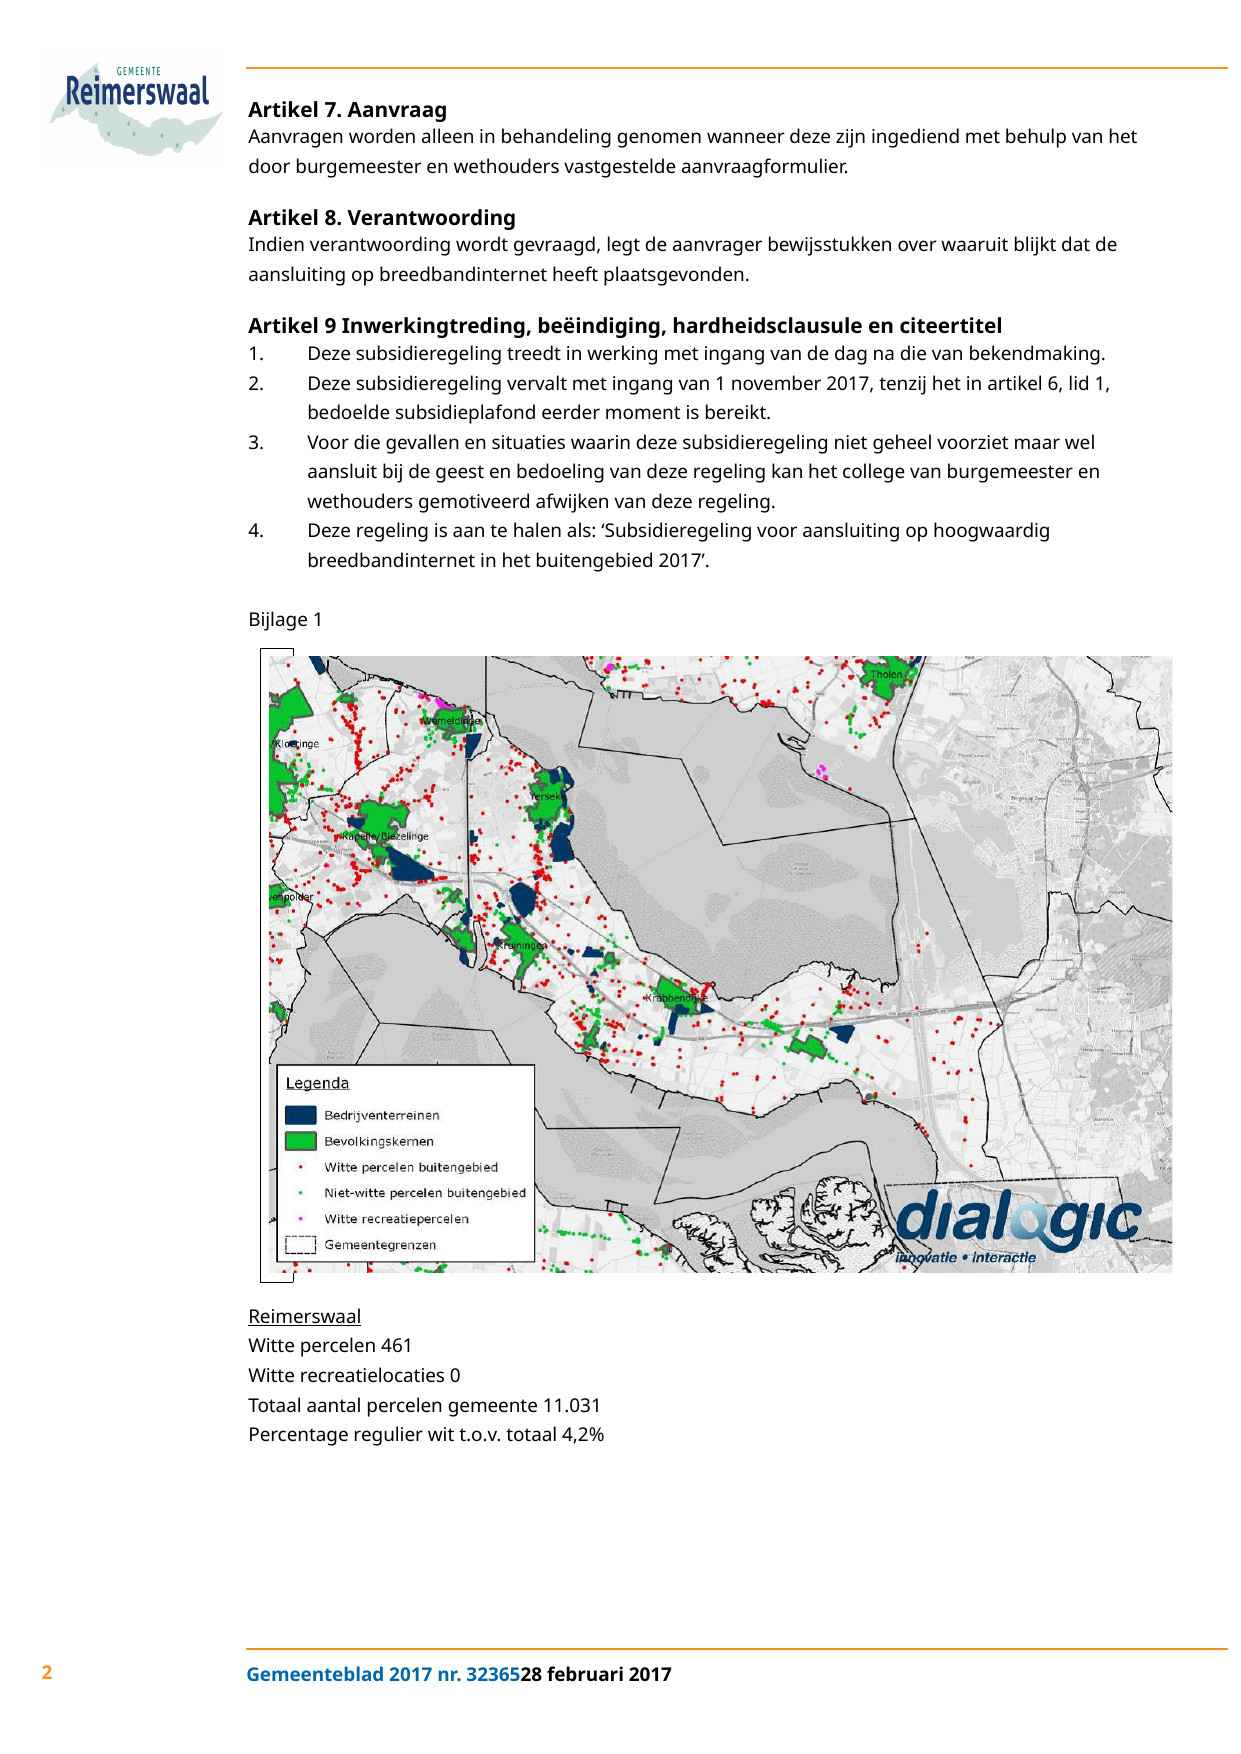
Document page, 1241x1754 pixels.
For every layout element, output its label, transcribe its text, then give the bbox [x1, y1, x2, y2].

text Aanvragen worden alleen in behandeling genomen wanneer deze zijn ingediend met behulp van het door burgemeester en wethouders vastgestelde aanvraagformulier. [248, 123, 1152, 178]
text Artikel 8. Verantwoording [248, 203, 1152, 232]
list Deze subsidieregeling vervalt met ingang van 1 november 2017, tenzij het in artikel 6, lid 1, bedoelde subsidieplafond eerder moment is bereikt. [248, 370, 1152, 425]
text Percentage regulier wit t.o.v. totaal 4,2% [248, 1421, 1152, 1447]
list Voor die gevallen en situaties waarin deze subsidieregeling niet geheel voorziet maar wel aansluit bij de geest en bedoeling van deze regeling kan het college van burgemeester en wethouders gemotiveerd afwijken van deze regeling. [248, 429, 1152, 514]
picture [41, 47, 231, 172]
picture [268, 656, 1173, 1273]
text Witte percelen 461 [248, 1333, 1152, 1358]
text Indien verantwoording wordt gevraagd, legt de aanvrager bewijsstukken over waaruit blijkt dat de aansluiting op breedbandinternet heeft plaatsgevonden. [248, 232, 1152, 287]
text Bijlage 1 [248, 606, 1152, 632]
text Artikel 7. Aanvraag [248, 95, 1152, 123]
text Artikel 9 Inwerkingtreding, beëindiging, hardheidsclausule en citeertitel [248, 312, 1152, 340]
text Witte recreatielocaties 0 [248, 1362, 1152, 1388]
text Reimerswaal [248, 1303, 1152, 1329]
list Deze regeling is aan te halen als: ‘Subsidieregeling voor aansluiting op hoogwaardig breedbandinternet in het buitengebied 2017’. [248, 518, 1152, 573]
list Deze subsidieregeling treedt in werking met ingang van de dag na die van bekendmaking. [248, 340, 1152, 366]
text Totaal aantal percelen gemeente 11.031 [248, 1392, 1152, 1417]
